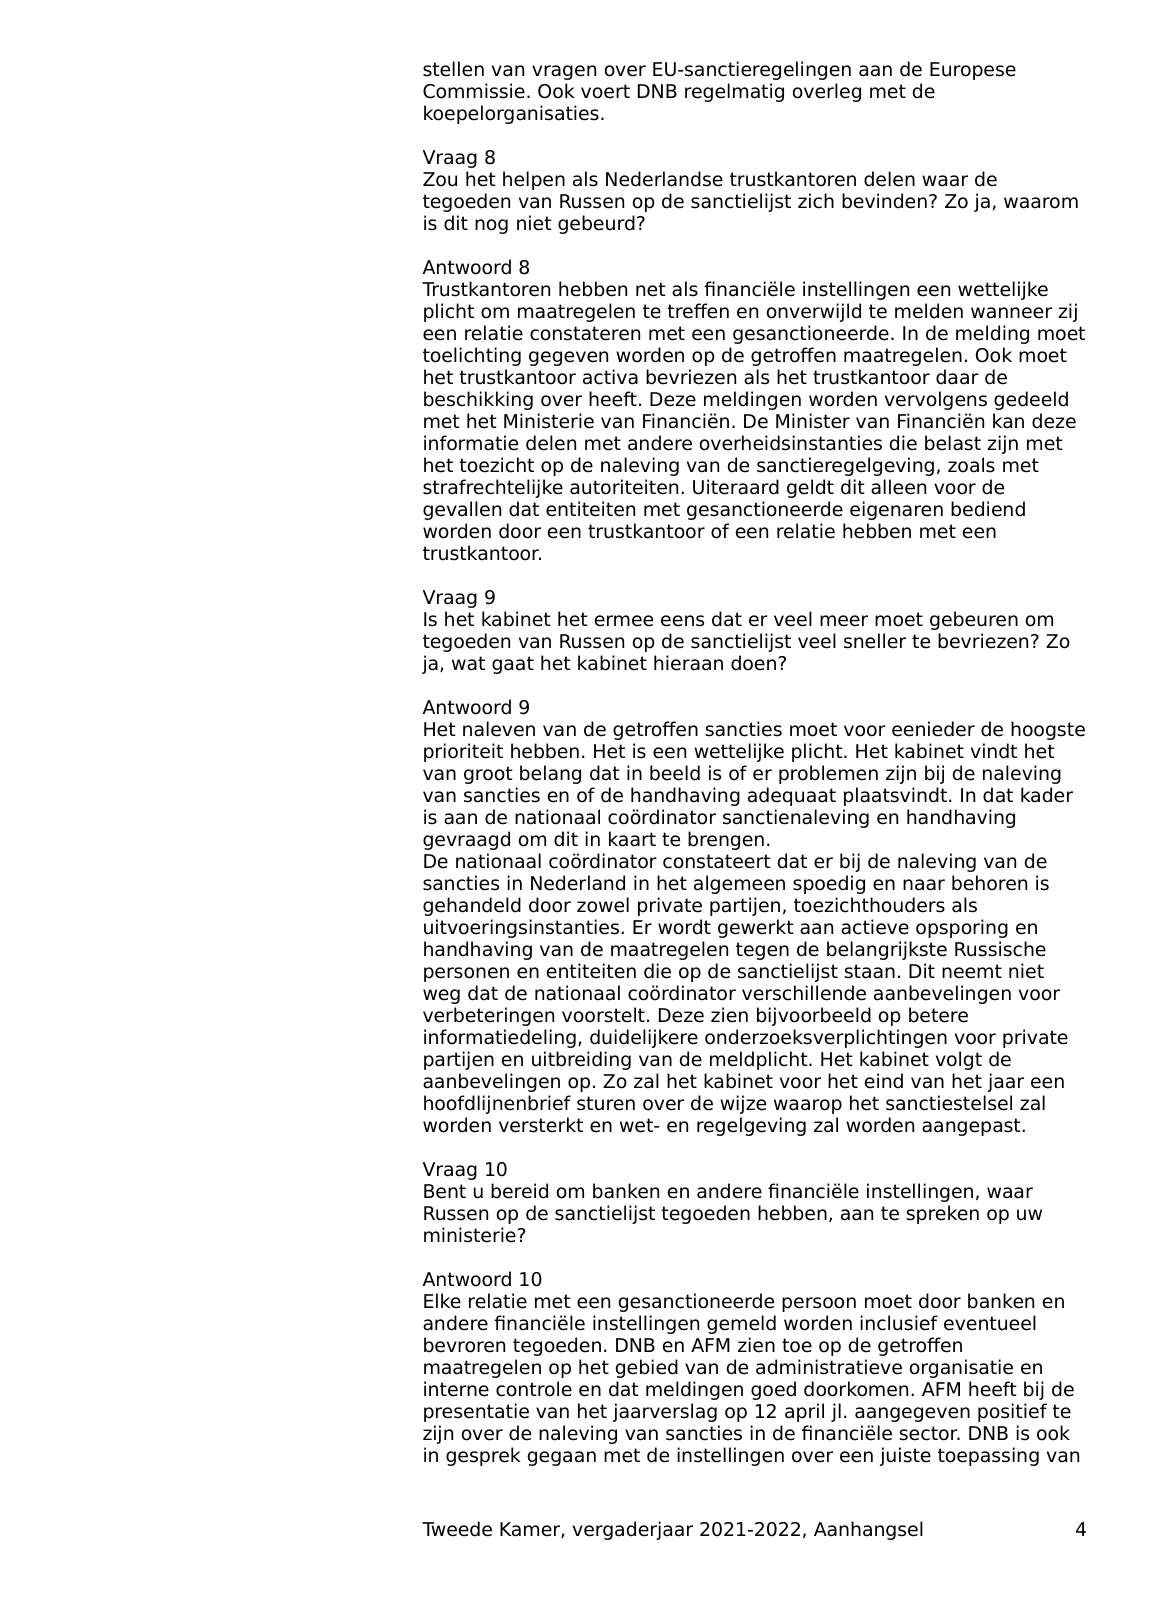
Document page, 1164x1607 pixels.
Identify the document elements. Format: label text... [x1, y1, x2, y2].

text Elke relatie met een gesanctioneerde persoon moet door banken en andere financiële instellingen gemeld worden inclusief eventueel bevroren tegoeden. DNB en AFM zien toe op de getroffen maatregelen op het gebied van de administratieve organisatie en interne controle en dat meldingen goed doorkomen. AFM heeft bij de presentatie van het jaarverslag op 12 april jl. aangegeven positief te zijn over de naleving van sancties in de financiële sector. DNB is ook in gesprek gegaan met de instellingen over een juiste toepassing van [422, 1291, 1087, 1467]
text Vraag 9 [422, 587, 1087, 609]
text Bent u bereid om banken en andere financiële instellingen, waar Russen op de sanctielijst tegoeden hebben, aan te spreken op uw ministerie? [422, 1181, 1087, 1247]
text Is het kabinet het ermee eens dat er veel meer moet gebeuren om tegoeden van Russen op de sanctielijst veel sneller te bevriezen? Zo ja, wat gaat het kabinet hieraan doen? [422, 609, 1087, 675]
text Antwoord 9 [422, 697, 1087, 719]
text stellen van vragen over EU-sanctieregelingen aan de Europese Commissie. Ook voert DNB regelmatig overleg met de koepelorganisaties. [422, 59, 1087, 125]
text Antwoord 10 [422, 1269, 1087, 1291]
text Zou het helpen als Nederlandse trustkantoren delen waar de tegoeden van Russen op de sanctielijst zich bevinden? Zo ja, waarom is dit nog niet gebeurd? [422, 169, 1087, 235]
text Vraag 10 [422, 1159, 1087, 1181]
text De nationaal coördinator constateert dat er bij de naleving van de sancties in Nederland in het algemeen spoedig en naar behoren is gehandeld door zowel private partijen, toezichthouders als uitvoeringsinstanties. Er wordt gewerkt aan actieve opsporing en handhaving van de maatregelen tegen de belangrijkste Russische personen en entiteiten die op de sanctielijst staan. Dit neemt niet weg dat de nationaal coördinator verschillende aanbevelingen voor verbeteringen voorstelt. Deze zien bijvoorbeeld op betere informatiedeling, duidelijkere onderzoeksverplichtingen voor private partijen en uitbreiding van de meldplicht. Het kabinet volgt de aanbevelingen op. Zo zal het kabinet voor het eind van het jaar een hoofdlijnenbrief sturen over de wijze waarop het sanctiestelsel zal worden versterkt en wet- en regelgeving zal worden aangepast. [422, 851, 1087, 1137]
text Vraag 8 [422, 147, 1087, 169]
text Trustkantoren hebben net als financiële instellingen een wettelijke plicht om maatregelen te treffen en onverwijld te melden wanneer zij een relatie constateren met een gesanctioneerde. In de melding moet toelichting gegeven worden op de getroffen maatregelen. Ook moet het trustkantoor activa bevriezen als het trustkantoor daar de beschikking over heeft. Deze meldingen worden vervolgens gedeeld met het Ministerie van Financiën. De Minister van Financiën kan deze informatie delen met andere overheidsinstanties die belast zijn met het toezicht op de naleving van de sanctieregelgeving, zoals met strafrechtelijke autoriteiten. Uiteraard geldt dit alleen voor de gevallen dat entiteiten met gesanctioneerde eigenaren bediend worden door een trustkantoor of een relatie hebben met een trustkantoor. [422, 279, 1087, 565]
text Antwoord 8 [422, 257, 1087, 279]
text Het naleven van de getroffen sancties moet voor eenieder de hoogste prioriteit hebben. Het is een wettelijke plicht. Het kabinet vindt het van groot belang dat in beeld is of er problemen zijn bij de naleving van sancties en of de handhaving adequaat plaatsvindt. In dat kader is aan de nationaal coördinator sanctienaleving en handhaving gevraagd om dit in kaart te brengen. [422, 719, 1087, 851]
